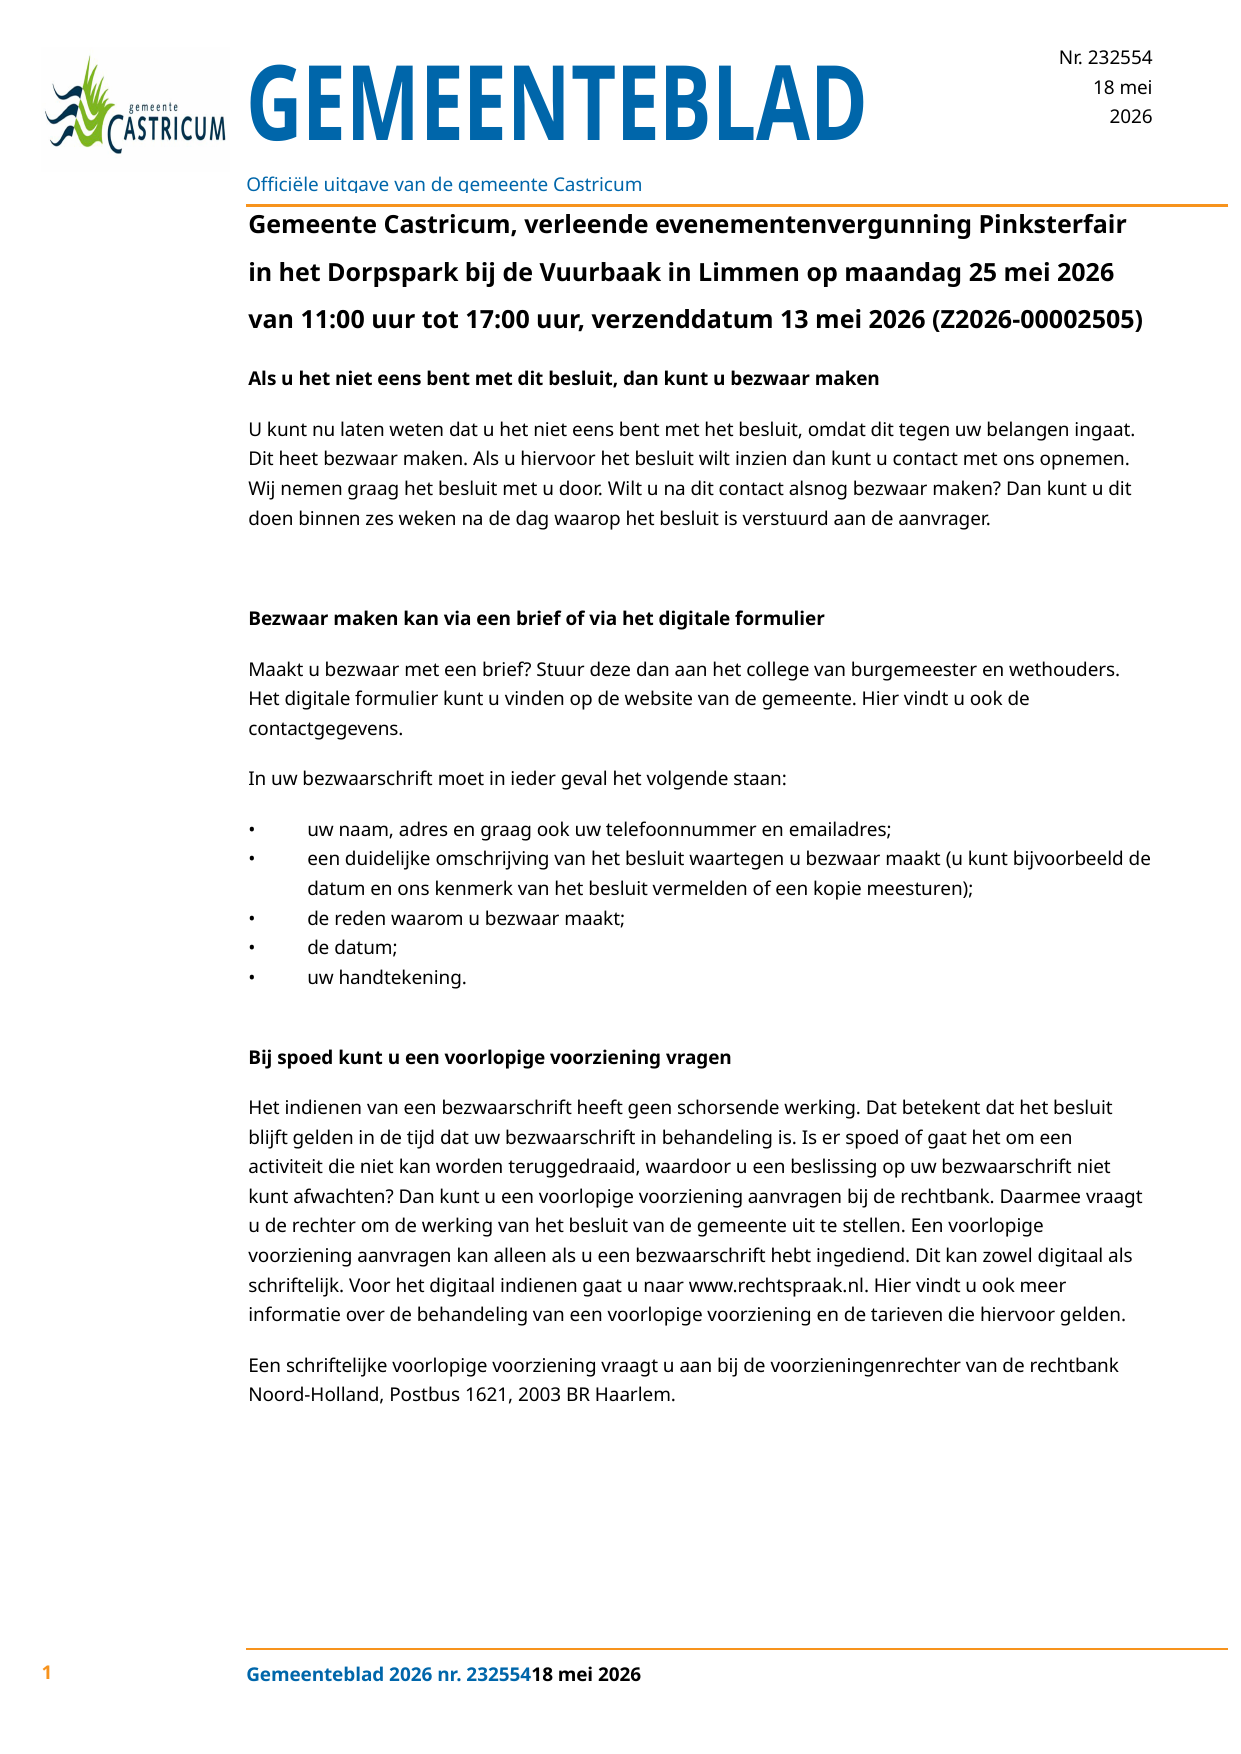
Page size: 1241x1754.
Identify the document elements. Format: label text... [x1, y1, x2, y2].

text Het indienen van een bezwaarschrift heeft geen schorsende werking. Dat betekent dat het besluit blijft gelden in de tijd dat uw bezwaarschrift in behandeling is. Is er spoed of gaat het om een activiteit die niet kan worden teruggedraaid, waardoor u een beslissing op uw bezwaarschrift niet kunt afwachten? Dan kunt u een voorlopige voorziening aanvragen bij de rechtbank. Daarmee vraagt u de rechter om de werking van het besluit van de gemeente uit te stellen. Een voorlopige voorziening aanvragen kan alleen als u een bezwaarschrift hebt ingediend. Dit kan zowel digitaal als schriftelijk. Voor het digitaal indienen gaat u naar www.rechtspraak.nl. Hier vindt u ook meer informatie over de behandeling van een voorlopige voorziening en de tarieven die hiervoor gelden. [248, 1094, 1152, 1327]
text Gemeente Castricum, verleende evenementenvergunning Pinksterfair in het Dorpspark bij de Vuurbaak in Limmen op maandag 25 mei 2026 van 11:00 uur tot 17:00 uur, verzenddatum 13 mei 2026 (Z2026-00002505) [248, 207, 1152, 336]
list de datum; [248, 934, 1152, 960]
text Als u het niet eens bent met dit besluit, dan kunt u bezwaar maken [248, 366, 1152, 391]
text Maakt u bezwaar met een brief? Stuur deze dan aan het college van burgemeester en wethouders. Het digitale formulier kunt u vinden op de website van de gemeente. Hier vindt u ook de contactgegevens. [248, 656, 1152, 741]
list uw naam, adres en graag ook uw telefoonnummer en emailadres; [248, 816, 1152, 842]
list een duidelijke omschrijving van het besluit waartegen u bezwaar maakt (u kunt bijvoorbeeld de datum en ons kenmerk van het besluit vermelden of een kopie meesturen); [248, 846, 1152, 901]
text In uw bezwaarschrift moet in ieder geval het volgende staan: [248, 766, 1152, 791]
text Een schriftelijke voorlopige voorziening vraagt u aan bij de voorzieningenrechter van de rechtbank Noord-Holland, Postbus 1621, 2003 BR Haarlem. [248, 1352, 1152, 1407]
list de reden waarom u bezwaar maakt; [248, 905, 1152, 930]
picture [41, 47, 231, 172]
list uw handtekening. [248, 964, 1152, 989]
text U kunt nu laten weten dat u het niet eens bent met het besluit, omdat dit tegen uw belangen ingaat. Dit heet bezwaar maken. Als u hiervoor het besluit wilt inzien dan kunt u contact met ons opnemen. Wij nemen graag het besluit met u door. Wilt u na dit contact alsnog bezwaar maken? Dan kunt u dit doen binnen zes weken na de dag waarop het besluit is verstuurd aan de aanvrager. [248, 416, 1152, 530]
text Bij spoed kunt u een voorlopige voorziening vragen [248, 1044, 1152, 1069]
text Bezwaar maken kan via een brief of via het digitale formulier [248, 606, 1152, 631]
